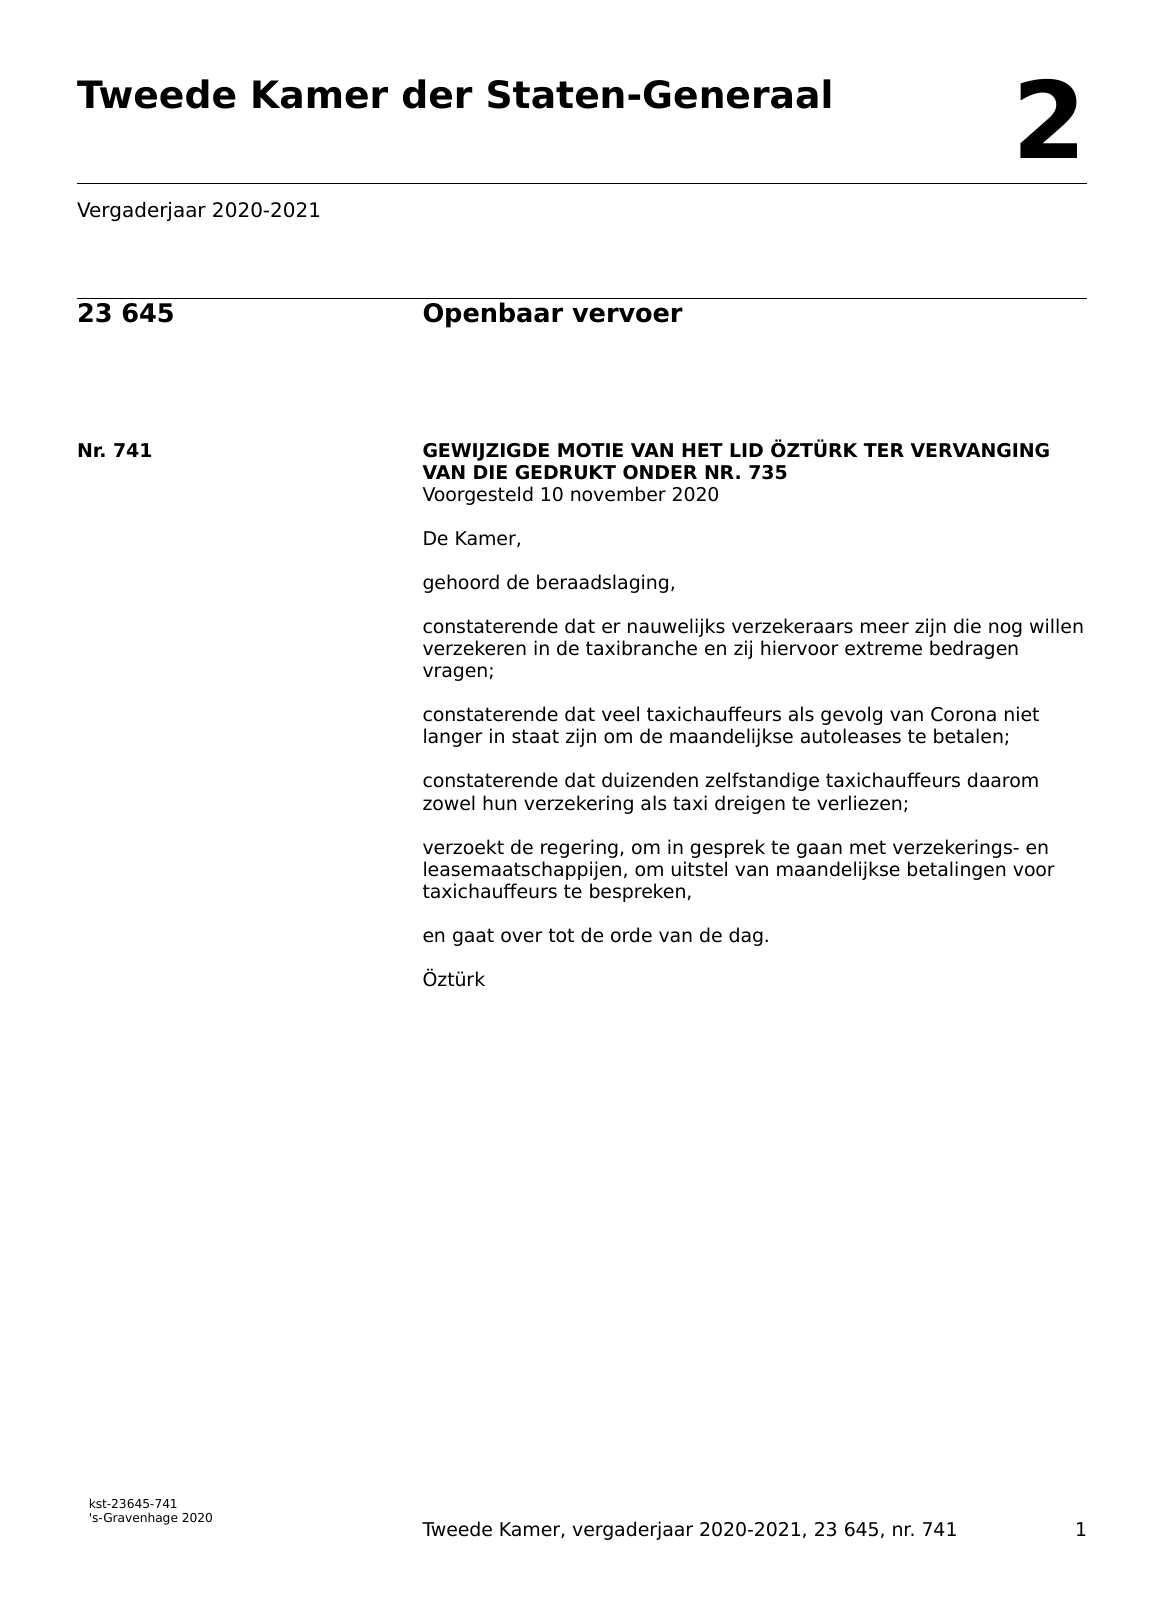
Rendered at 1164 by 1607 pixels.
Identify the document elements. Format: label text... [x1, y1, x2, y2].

subtitle Nr. 741 GEWIJZIGDE MOTIE VAN HET LID ÖZTÜRK TER VERVANGING VAN DIE GEDRUKT ONDER NR. 735 [77, 440, 1087, 484]
text gehoord de beraadslaging, [422, 572, 1087, 594]
text constaterende dat duizenden zelfstandige taxichauffeurs daarom zowel hun verzekering als taxi dreigen te verliezen; [422, 770, 1087, 814]
text Voorgesteld 10 november 2020 [422, 484, 1087, 506]
table_cell Vergaderjaar 2020-2021 [77, 184, 1087, 298]
text kst-23645-741 [88, 1497, 323, 1511]
text 's-Gravenhage 2020 [88, 1511, 323, 1525]
text constaterende dat er nauwelijks verzekeraars meer zijn die nog willen verzekeren in de taxibranche en zij hiervoor extreme bedragen vragen; [422, 616, 1087, 682]
text constaterende dat veel taxichauffeurs als gevolg van Corona niet langer in staat zijn om de maandelijkse autoleases te betalen; [422, 704, 1087, 748]
table_header 2 [886, 59, 1087, 183]
text Öztürk [422, 969, 1087, 991]
text verzoekt de regering, om in gesprek te gaan met verzekerings- en leasemaatschappijen, om uitstel van maandelijkse betalingen voor taxichauffeurs te bespreken, [422, 837, 1087, 902]
subtitle 23 645 Openbaar vervoer [77, 299, 1087, 329]
table_header Tweede Kamer der Staten-Generaal [77, 59, 886, 183]
text en gaat over tot de orde van de dag. [422, 925, 1087, 947]
text De Kamer, [422, 528, 1087, 550]
